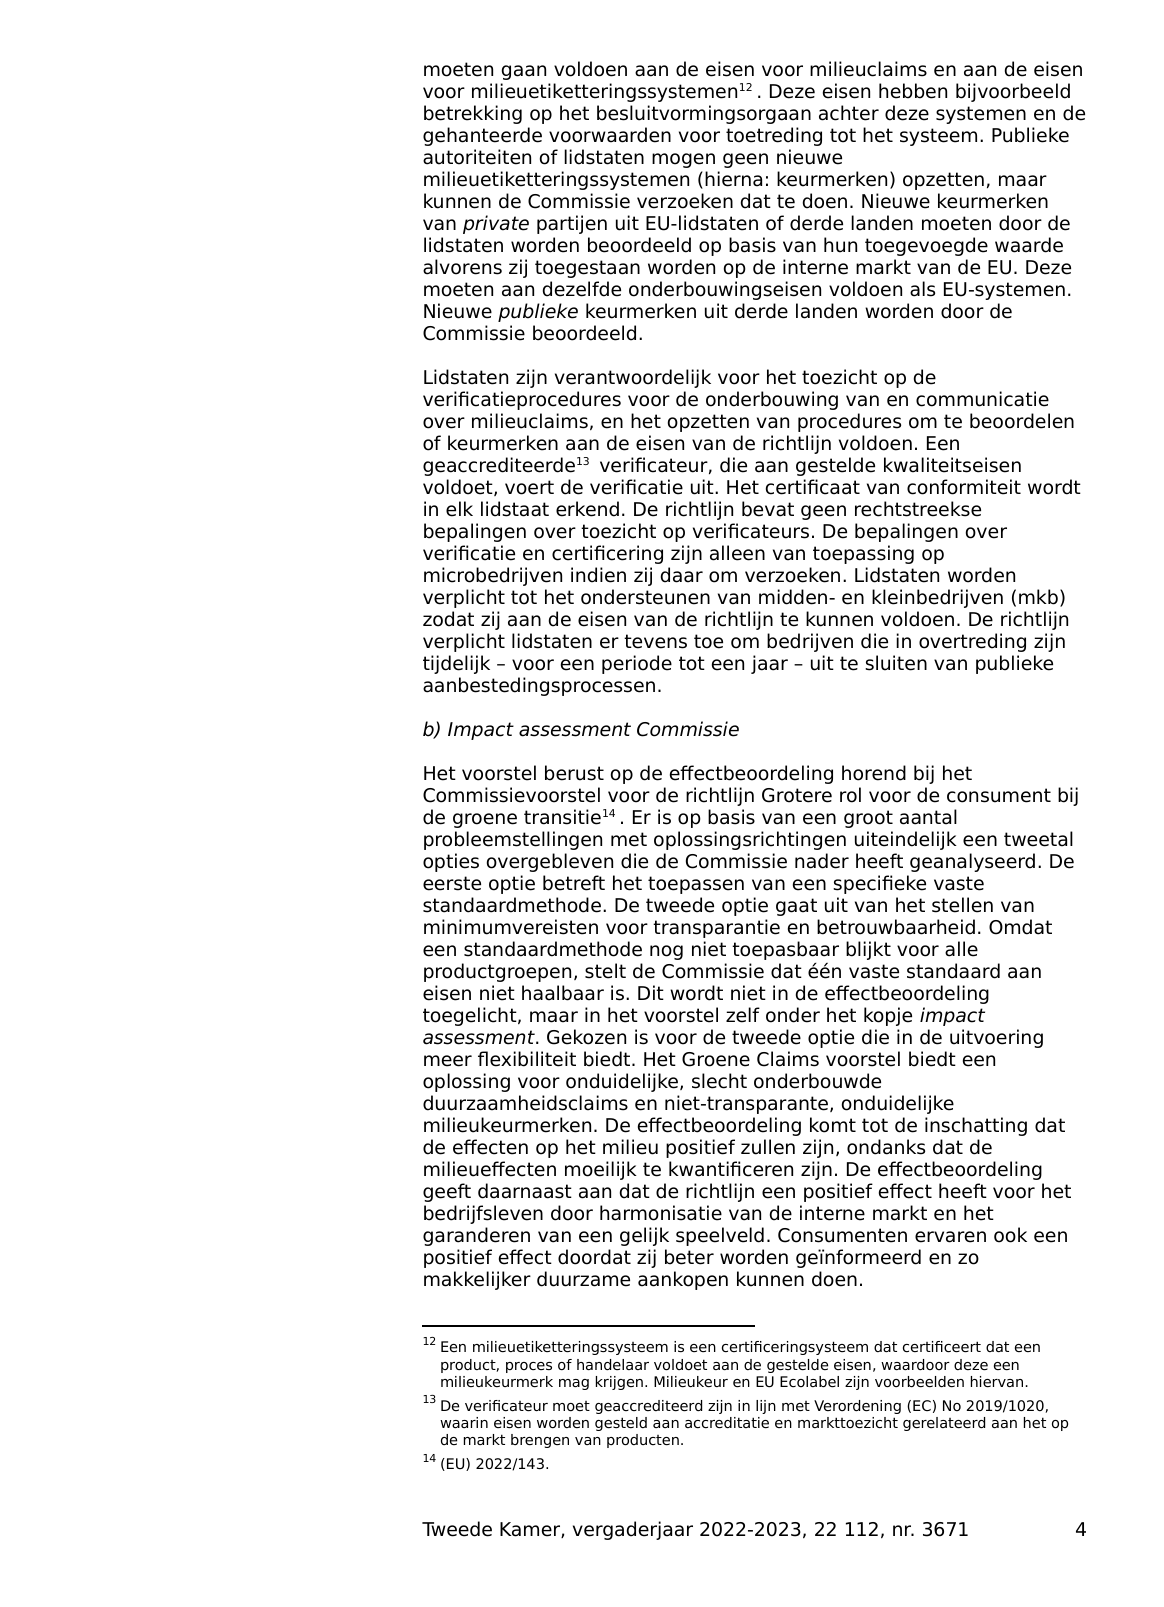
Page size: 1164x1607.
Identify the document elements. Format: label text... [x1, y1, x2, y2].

text Een milieuetiketteringssysteem is een certificeringsysteem dat certificeert dat een product, proces of handelaar voldoet aan de gestelde eisen, waardoor deze een milieukeurmerk mag krijgen. Milieukeur en EU Ecolabel zijn voorbeelden hiervan. [422, 1335, 1087, 1391]
text Het voorstel berust op de effectbeoordeling horend bij het Commissievoorstel voor de richtlijn Grotere rol voor de consument bij de groene transitie. Er is op basis van een groot aantal probleemstellingen met oplossingsrichtingen uiteindelijk een tweetal opties overgebleven die de Commissie nader heeft geanalyseerd. De eerste optie betreft het toepassen van een specifieke vaste standaardmethode. De tweede optie gaat uit van het stellen van minimumvereisten voor transparantie en betrouwbaarheid. Omdat een standaardmethode nog niet toepasbaar blijkt voor alle productgroepen, stelt de Commissie dat één vaste standaard aan eisen niet haalbaar is. Dit wordt niet in de effectbeoordeling toegelicht, maar in het voorstel zelf onder het kopje impact assessment. Gekozen is voor de tweede optie die in de uitvoering meer flexibiliteit biedt. Het Groene Claims voorstel biedt een oplossing voor onduidelijke, slecht onderbouwde duurzaamheidsclaims en niet-transparante, onduidelijke milieukeurmerken. De effectbeoordeling komt tot de inschatting dat de effecten op het milieu positief zullen zijn, ondanks dat de milieueffecten moeilijk te kwantificeren zijn. De effectbeoordeling geeft daarnaast aan dat de richtlijn een positief effect heeft voor het bedrijfsleven door harmonisatie van de interne markt en het garanderen van een gelijk speelveld. Consumenten ervaren ook een positief effect doordat zij beter worden geïnformeerd en zo makkelijker duurzame aankopen kunnen doen. [422, 763, 1087, 1291]
text Lidstaten zijn verantwoordelijk voor het toezicht op de verificatieprocedures voor de onderbouwing van en communicatie over milieuclaims, en het opzetten van procedures om te beoordelen of keurmerken aan de eisen van de richtlijn voldoen. Een geaccrediteerde verificateur, die aan gestelde kwaliteitseisen voldoet, voert de verificatie uit. Het certificaat van conformiteit wordt in elk lidstaat erkend. De richtlijn bevat geen rechtstreekse bepalingen over toezicht op verificateurs. De bepalingen over verificatie en certificering zijn alleen van toepassing op microbedrijven indien zij daar om verzoeken. Lidstaten worden verplicht tot het ondersteunen van midden- en kleinbedrijven (mkb) zodat zij aan de eisen van de richtlijn te kunnen voldoen. De richtlijn verplicht lidstaten er tevens toe om bedrijven die in overtreding zijn tijdelijk – voor een periode tot een jaar – uit te sluiten van publieke aanbestedingsprocessen. [422, 367, 1087, 697]
subtitle b) Impact assessment Commissie [422, 719, 1087, 741]
text De verificateur moet geaccrediteerd zijn in lijn met Verordening (EC) No 2019/1020, waarin eisen worden gesteld aan accreditatie en markttoezicht gerelateerd aan het op de markt brengen van producten. [422, 1393, 1087, 1449]
text moeten gaan voldoen aan de eisen voor milieuclaims en aan de eisen voor milieuetiketteringssystemen. Deze eisen hebben bijvoorbeeld betrekking op het besluitvormingsorgaan achter deze systemen en de gehanteerde voorwaarden voor toetreding tot het systeem. Publieke autoriteiten of lidstaten mogen geen nieuwe milieuetiketteringssystemen (hierna: keurmerken) opzetten, maar kunnen de Commissie verzoeken dat te doen. Nieuwe keurmerken van private partijen uit EU-lidstaten of derde landen moeten door de lidstaten worden beoordeeld op basis van hun toegevoegde waarde alvorens zij toegestaan worden op de interne markt van de EU. Deze moeten aan dezelfde onderbouwingseisen voldoen als EU-systemen. Nieuwe publieke keurmerken uit derde landen worden door de Commissie beoordeeld. [422, 59, 1087, 345]
text (EU) 2022/143. [422, 1452, 1087, 1474]
